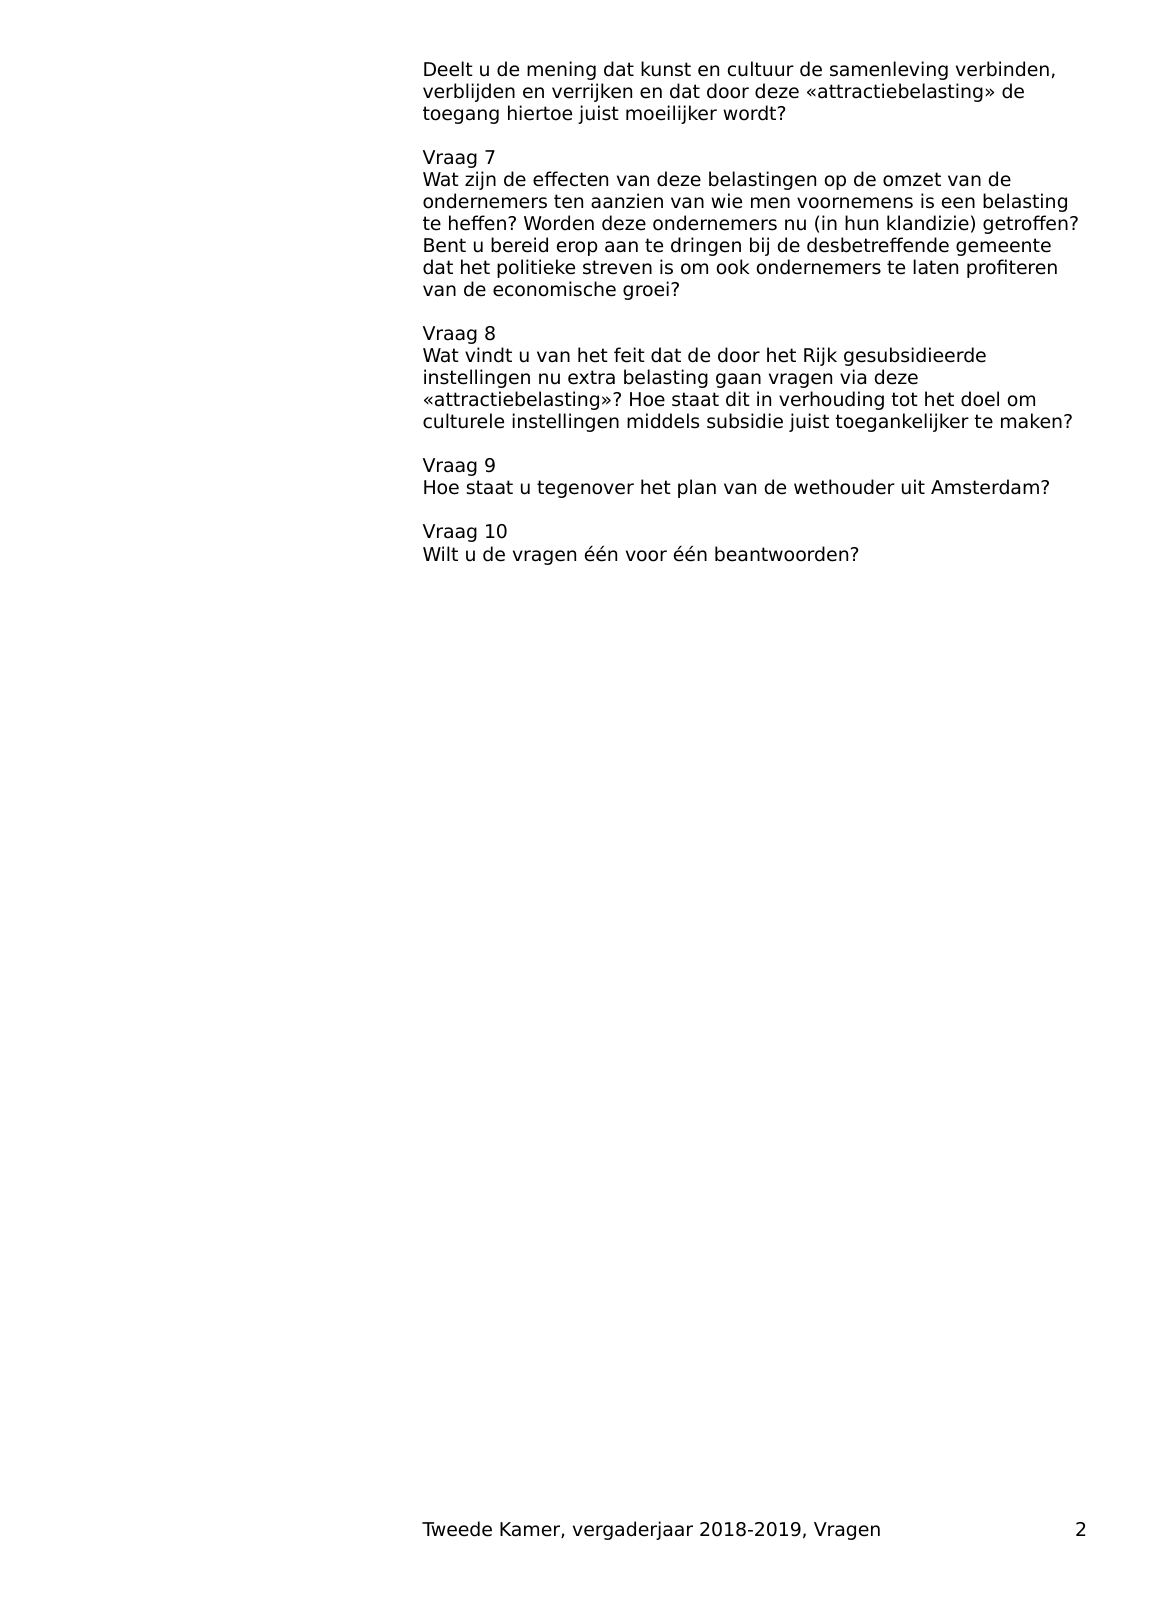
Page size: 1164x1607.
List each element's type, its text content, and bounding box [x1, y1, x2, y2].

text Wilt u de vragen één voor één beantwoorden? [422, 543, 1087, 565]
text Hoe staat u tegenover het plan van de wethouder uit Amsterdam? [422, 477, 1087, 499]
text Vraag 7 [422, 147, 1087, 169]
text Wat zijn de effecten van deze belastingen op de omzet van de ondernemers ten aanzien van wie men voornemens is een belasting te heffen? Worden deze ondernemers nu (in hun klandizie) getroffen? Bent u bereid erop aan te dringen bij de desbetreffende gemeente dat het politieke streven is om ook ondernemers te laten profiteren van de economische groei? [422, 169, 1087, 301]
text Vraag 9 [422, 455, 1087, 477]
text Vraag 10 [422, 521, 1087, 543]
text Vraag 8 [422, 323, 1087, 345]
text Wat vindt u van het feit dat de door het Rijk gesubsidieerde instellingen nu extra belasting gaan vragen via deze «attractiebelasting»? Hoe staat dit in verhouding tot het doel om culturele instellingen middels subsidie juist toegankelijker te maken? [422, 345, 1087, 433]
text Deelt u de mening dat kunst en cultuur de samenleving verbinden, verblijden en verrijken en dat door deze «attractiebelasting» de toegang hiertoe juist moeilijker wordt? [422, 59, 1087, 125]
